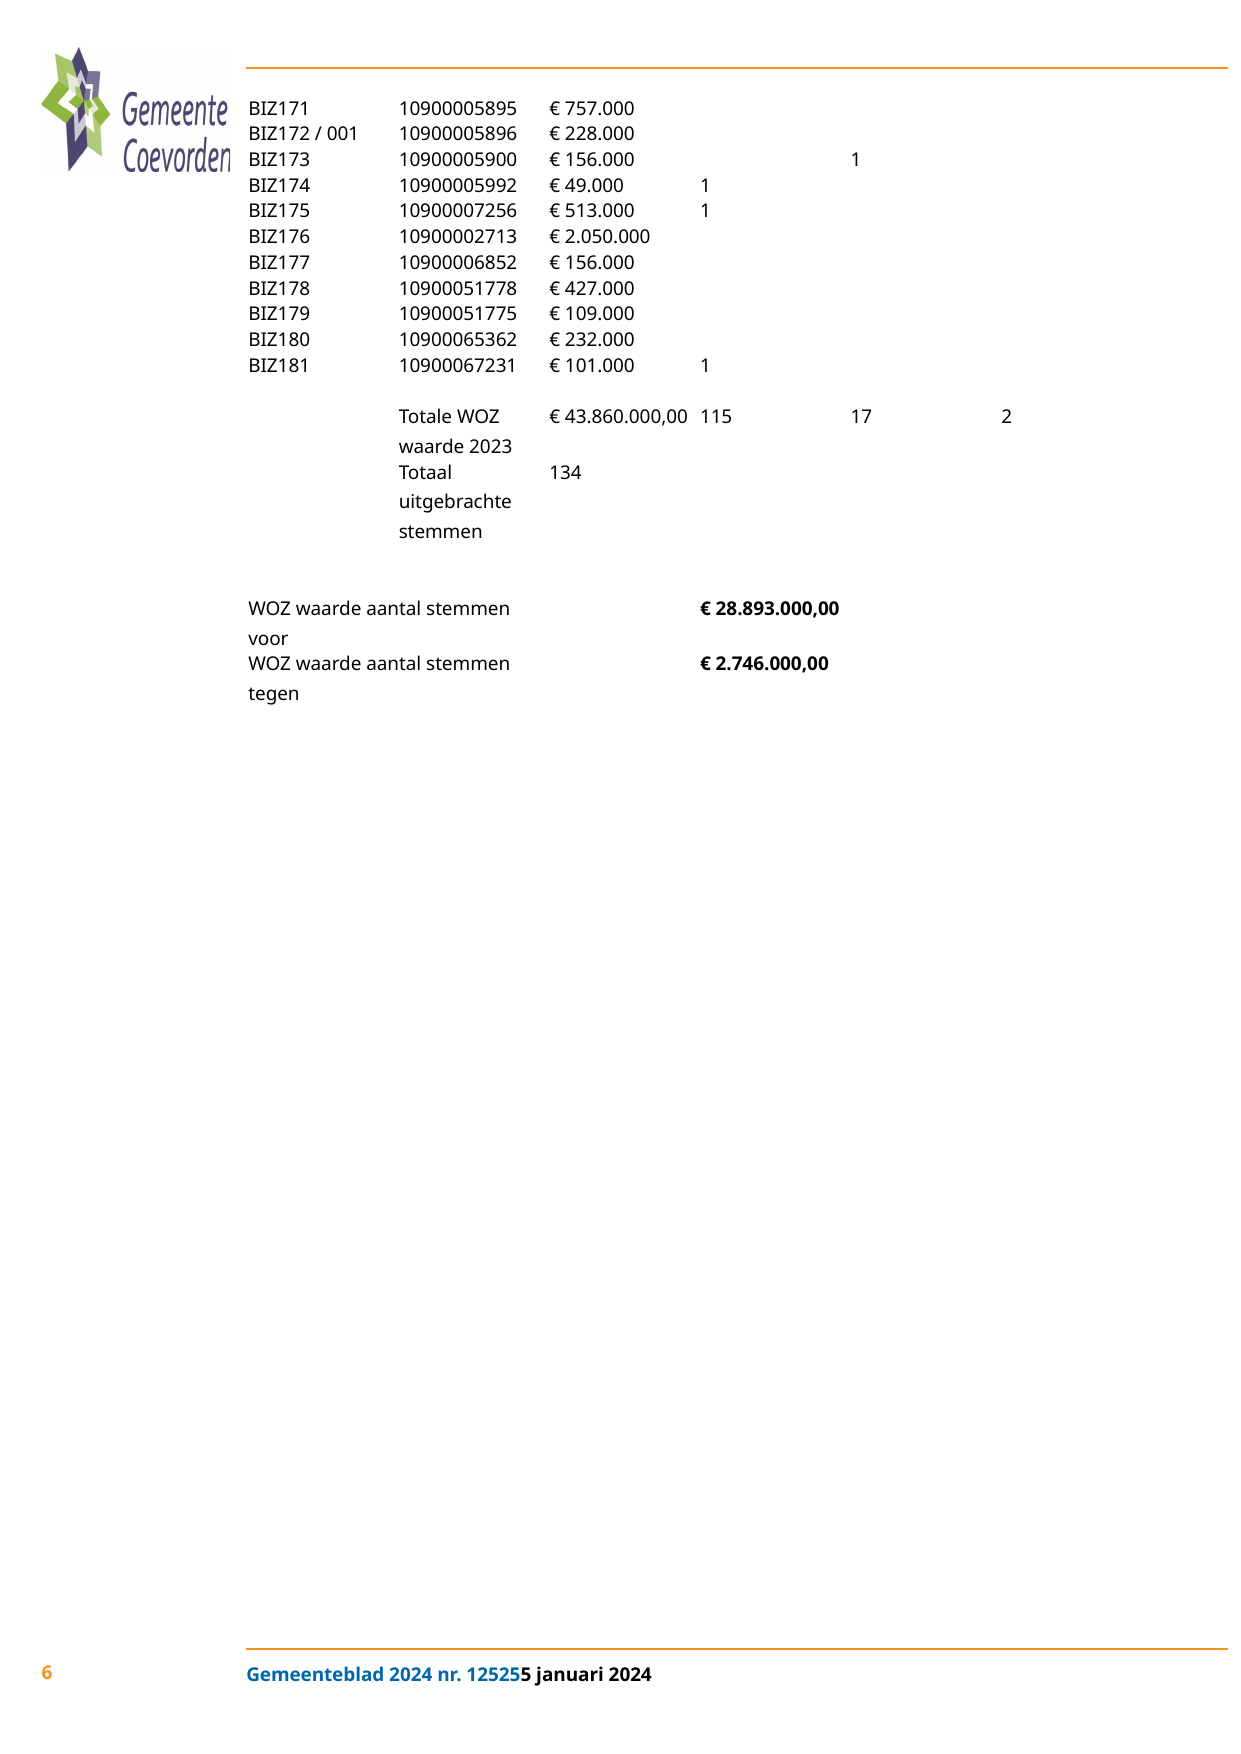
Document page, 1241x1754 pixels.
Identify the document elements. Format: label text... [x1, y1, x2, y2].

table_cell 10900005900 [399, 146, 549, 172]
table_cell [1001, 378, 1152, 403]
table_cell 2 [1001, 404, 1152, 459]
table_cell [248, 378, 398, 403]
table_cell [1001, 352, 1152, 378]
table_cell [1001, 121, 1152, 146]
table_cell [1001, 224, 1152, 249]
table_cell 10900005895 [399, 95, 549, 121]
table_cell [850, 326, 1001, 352]
table_cell [850, 224, 1001, 249]
table_cell BIZ181 [248, 352, 398, 378]
table_cell 134 [549, 459, 700, 544]
table_cell € 49.000 [549, 172, 700, 198]
table_cell [549, 544, 700, 569]
table_cell [850, 301, 1001, 326]
table_cell BIZ174 [248, 172, 398, 198]
table_cell € 232.000 [549, 326, 700, 352]
table_cell 10900051778 [399, 275, 549, 301]
table_cell [700, 249, 850, 275]
table_cell [399, 378, 549, 403]
table_cell € 757.000 [549, 95, 700, 121]
table_cell [1001, 146, 1152, 172]
table_cell [700, 570, 850, 595]
table_cell BIZ180 [248, 326, 398, 352]
table_cell € 427.000 [549, 275, 700, 301]
table_cell [248, 459, 398, 544]
table_cell BIZ175 [248, 198, 398, 223]
table_cell [850, 459, 1001, 544]
table_cell 10900002713 [399, 224, 549, 249]
table_cell 10900006852 [399, 249, 549, 275]
table_cell [1001, 95, 1152, 121]
table_cell [248, 544, 398, 569]
table_cell [700, 301, 850, 326]
table_cell [1001, 301, 1152, 326]
table_cell € 28.893.000,00 [700, 595, 850, 651]
table_cell [850, 378, 1001, 403]
table_cell € 2.050.000 [549, 224, 700, 249]
table_cell [1001, 326, 1152, 352]
table_cell € 43.860.000,00 [549, 404, 700, 459]
table_cell € 156.000 [549, 146, 700, 172]
table_cell 1 [700, 198, 850, 223]
table_cell [399, 544, 549, 569]
table_cell BIZ173 [248, 146, 398, 172]
table_cell [700, 459, 850, 544]
table_cell € 101.000 [549, 352, 700, 378]
table_cell [1001, 651, 1152, 706]
table_cell [1001, 275, 1152, 301]
table_cell WOZ waarde aantal stemmen voor [248, 595, 549, 651]
table_cell BIZ179 [248, 301, 398, 326]
table_cell 10900065362 [399, 326, 549, 352]
table_cell [549, 651, 700, 706]
table_cell BIZ171 [248, 95, 398, 121]
table_cell € 228.000 [549, 121, 700, 146]
table_cell [700, 275, 850, 301]
table_cell [850, 198, 1001, 223]
table_cell [549, 378, 700, 403]
table_cell [700, 224, 850, 249]
table_cell [850, 651, 1001, 706]
table_cell [1001, 198, 1152, 223]
table_cell BIZ178 [248, 275, 398, 301]
table_cell [1001, 459, 1152, 544]
table_cell [549, 570, 700, 595]
table_cell [700, 378, 850, 403]
table_cell [850, 95, 1001, 121]
table_cell WOZ waarde aantal stemmen tegen [248, 651, 549, 706]
table_cell 17 [850, 404, 1001, 459]
table_cell [1001, 570, 1152, 595]
table_cell 10900051775 [399, 301, 549, 326]
table_cell € 2.746.000,00 [700, 651, 850, 706]
table_cell 10900005896 [399, 121, 549, 146]
table_cell Totale WOZ waarde 2023 [399, 404, 549, 459]
table_cell [700, 95, 850, 121]
table_cell [1001, 544, 1152, 569]
table_cell BIZ177 [248, 249, 398, 275]
table_cell 10900067231 [399, 352, 549, 378]
table_cell BIZ176 [248, 224, 398, 249]
picture [41, 47, 231, 172]
table_cell [850, 595, 1001, 651]
table_cell [1001, 595, 1152, 651]
table_cell 1 [700, 172, 850, 198]
table_cell € 109.000 [549, 301, 700, 326]
table_cell [700, 121, 850, 146]
table_cell [549, 595, 700, 651]
table_cell [850, 249, 1001, 275]
table_cell 1 [700, 352, 850, 378]
table_cell [850, 544, 1001, 569]
table_cell [248, 570, 398, 595]
table_cell [850, 352, 1001, 378]
table_cell 115 [700, 404, 850, 459]
table_cell BIZ172 / 001 [248, 121, 398, 146]
table_cell [700, 326, 850, 352]
table_cell [850, 121, 1001, 146]
table_cell [248, 404, 398, 459]
table_cell [1001, 249, 1152, 275]
table_cell [850, 570, 1001, 595]
table_cell [399, 570, 549, 595]
table_cell € 513.000 [549, 198, 700, 223]
table_cell 10900007256 [399, 198, 549, 223]
table_cell Totaal uitgebrachte stemmen [399, 459, 549, 544]
table_cell [850, 172, 1001, 198]
table_cell [700, 146, 850, 172]
table_cell 1 [850, 146, 1001, 172]
table_cell € 156.000 [549, 249, 700, 275]
table_cell 10900005992 [399, 172, 549, 198]
table_cell [850, 275, 1001, 301]
table_cell [700, 544, 850, 569]
table_cell [1001, 172, 1152, 198]
